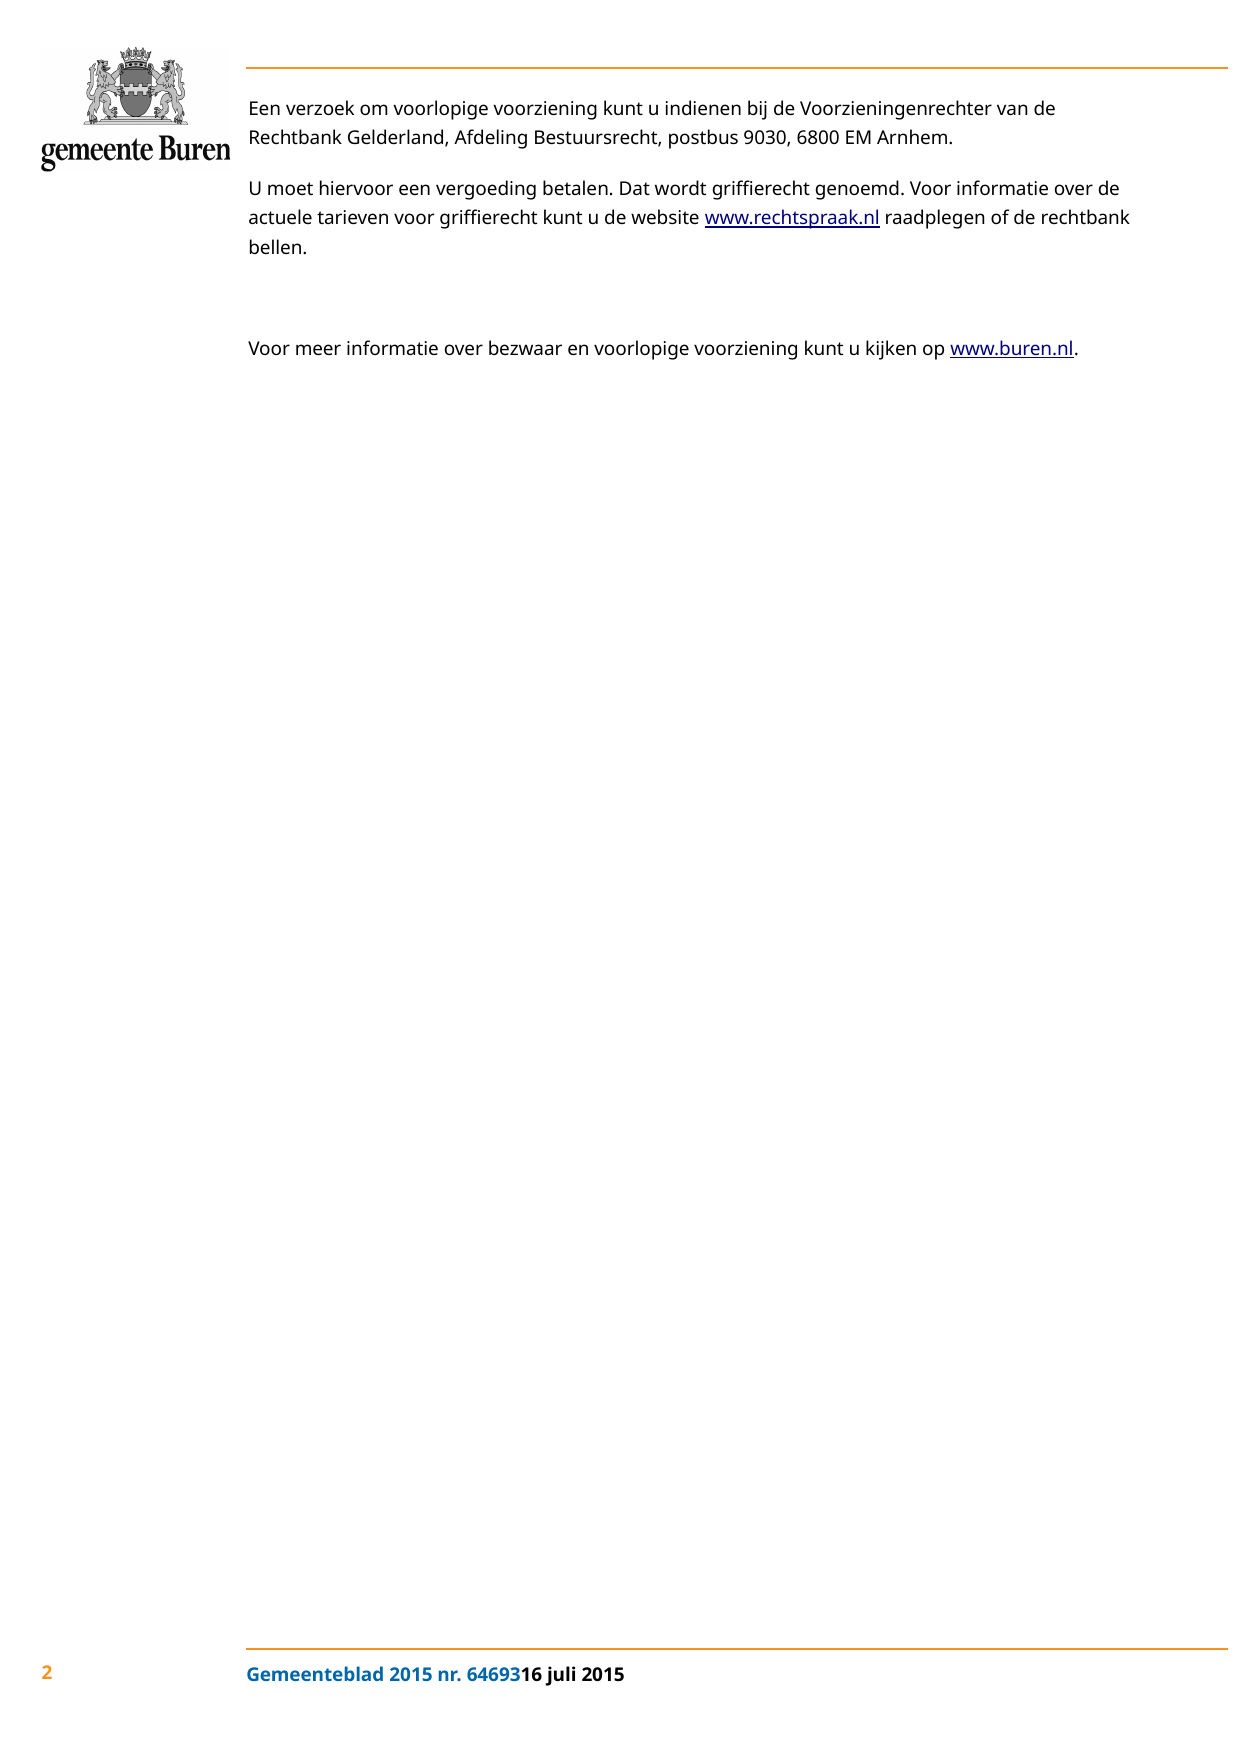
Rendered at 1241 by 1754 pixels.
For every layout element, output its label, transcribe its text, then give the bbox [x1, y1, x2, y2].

text Een verzoek om voorlopige voorziening kunt u indienen bij de Voorzieningenrechter van de Rechtbank Gelderland, Afdeling Bestuursrecht, postbus 9030, 6800 EM Arnhem. [248, 95, 1152, 150]
text Voor meer informatie over bezwaar en voorlopige voorziening kunt u kijken op www.buren.nl. [248, 335, 1152, 361]
picture [41, 47, 231, 172]
text U moet hiervoor een vergoeding betalen. Dat wordt griffierecht genoemd. Voor informatie over de actuele tarieven voor griffierecht kunt u de website www.rechtspraak.nl raadplegen of de rechtbank bellen. [248, 175, 1152, 260]
